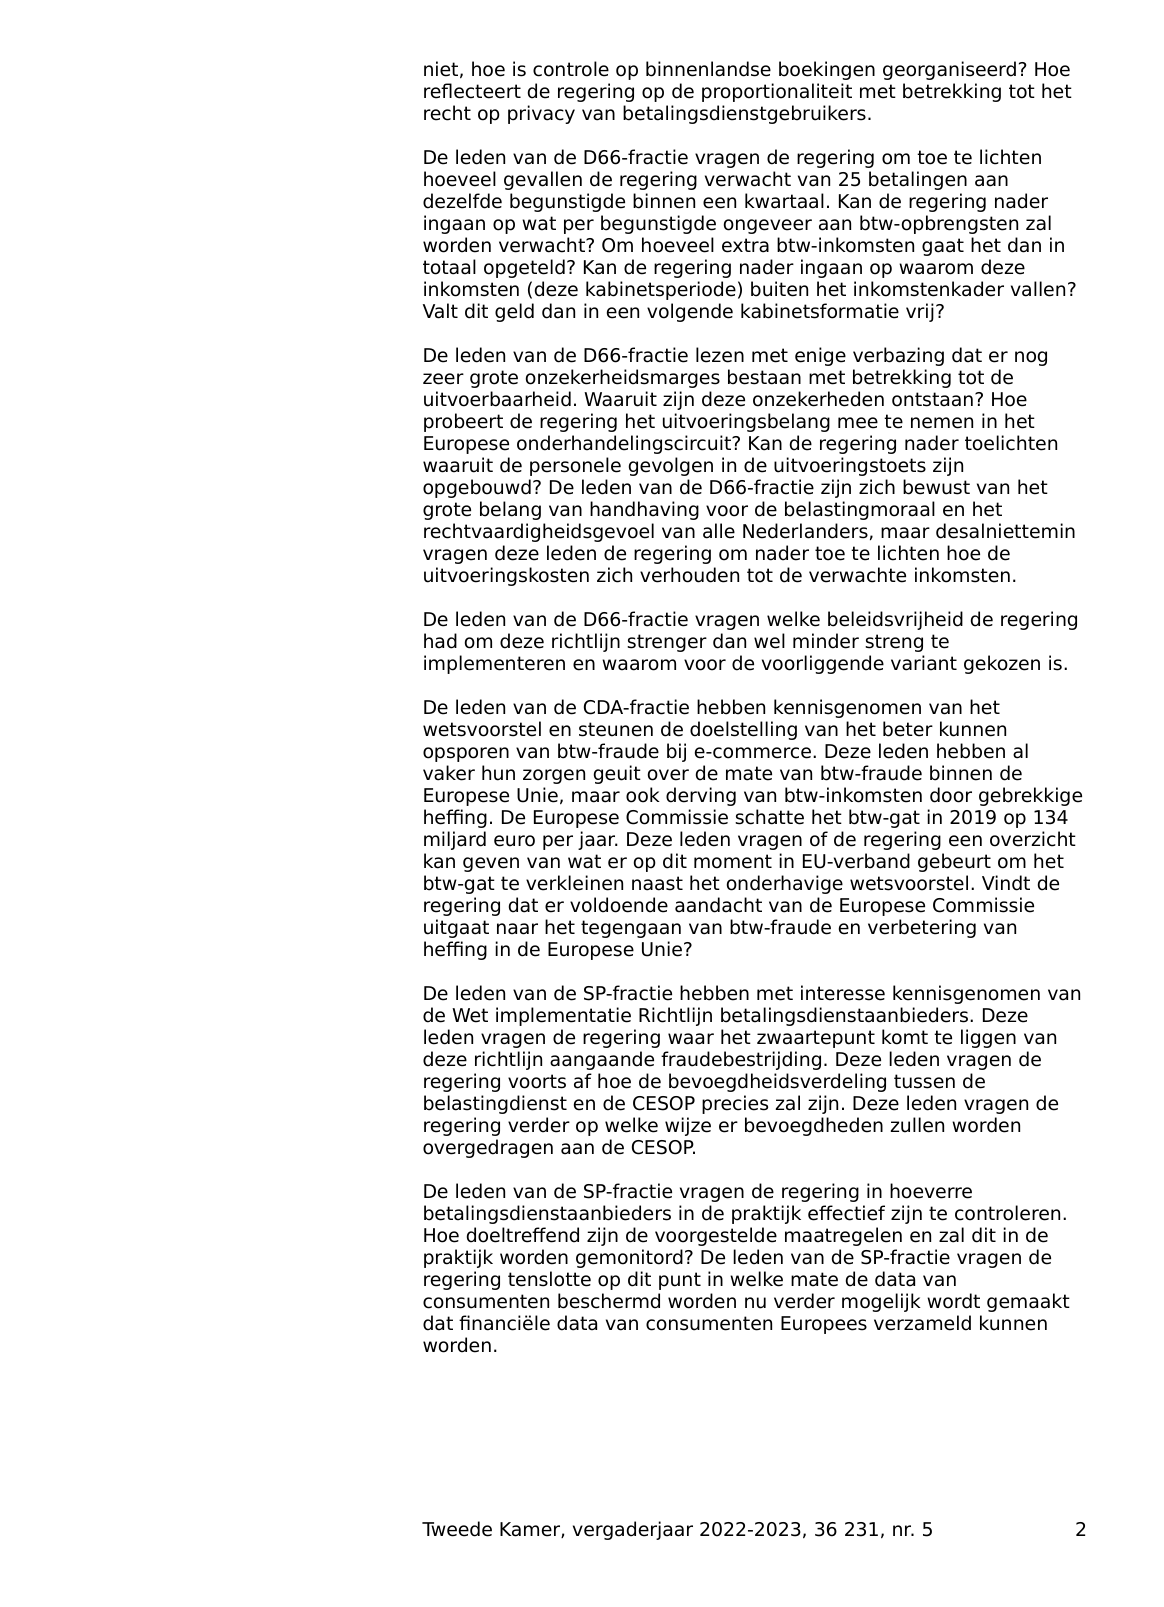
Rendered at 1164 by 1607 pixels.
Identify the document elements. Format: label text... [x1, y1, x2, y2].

text De leden van de D66-fractie lezen met enige verbazing dat er nog zeer grote onzekerheidsmarges bestaan met betrekking tot de uitvoerbaarheid. Waaruit zijn deze onzekerheden ontstaan? Hoe probeert de regering het uitvoeringsbelang mee te nemen in het Europese onderhandelingscircuit? Kan de regering nader toelichten waaruit de personele gevolgen in de uitvoeringstoets zijn opgebouwd? De leden van de D66-fractie zijn zich bewust van het grote belang van handhaving voor de belastingmoraal en het rechtvaardigheidsgevoel van alle Nederlanders, maar desalniettemin vragen deze leden de regering om nader toe te lichten hoe de uitvoeringskosten zich verhouden tot de verwachte inkomsten. [422, 345, 1087, 587]
text De leden van de D66-fractie vragen de regering om toe te lichten hoeveel gevallen de regering verwacht van 25 betalingen aan dezelfde begunstigde binnen een kwartaal. Kan de regering nader ingaan op wat per begunstigde ongeveer aan btw-opbrengsten zal worden verwacht? Om hoeveel extra btw-inkomsten gaat het dan in totaal opgeteld? Kan de regering nader ingaan op waarom deze inkomsten (deze kabinetsperiode) buiten het inkomstenkader vallen? Valt dit geld dan in een volgende kabinetsformatie vrij? [422, 147, 1087, 323]
text De leden van de SP-fractie hebben met interesse kennisgenomen van de Wet implementatie Richtlijn betalingsdienstaanbieders. Deze leden vragen de regering waar het zwaartepunt komt te liggen van deze richtlijn aangaande fraudebestrijding. Deze leden vragen de regering voorts af hoe de bevoegdheidsverdeling tussen de belastingdienst en de CESOP precies zal zijn. Deze leden vragen de regering verder op welke wijze er bevoegdheden zullen worden overgedragen aan de CESOP. [422, 983, 1087, 1159]
text De leden van de SP-fractie vragen de regering in hoeverre betalingsdienstaanbieders in de praktijk effectief zijn te controleren. Hoe doeltreffend zijn de voorgestelde maatregelen en zal dit in de praktijk worden gemonitord? De leden van de SP-fractie vragen de regering tenslotte op dit punt in welke mate de data van consumenten beschermd worden nu verder mogelijk wordt gemaakt dat financiële data van consumenten Europees verzameld kunnen worden. [422, 1181, 1087, 1357]
text De leden van de CDA-fractie hebben kennisgenomen van het wetsvoorstel en steunen de doelstelling van het beter kunnen opsporen van btw-fraude bij e-commerce. Deze leden hebben al vaker hun zorgen geuit over de mate van btw-fraude binnen de Europese Unie, maar ook derving van btw-inkomsten door gebrekkige heffing. De Europese Commissie schatte het btw-gat in 2019 op 134 miljard euro per jaar. Deze leden vragen of de regering een overzicht kan geven van wat er op dit moment in EU-verband gebeurt om het btw-gat te verkleinen naast het onderhavige wetsvoorstel. Vindt de regering dat er voldoende aandacht van de Europese Commissie uitgaat naar het tegengaan van btw-fraude en verbetering van heffing in de Europese Unie? [422, 697, 1087, 961]
text De leden van de D66-fractie vragen welke beleidsvrijheid de regering had om deze richtlijn strenger dan wel minder streng te implementeren en waarom voor de voorliggende variant gekozen is. [422, 609, 1087, 675]
text niet, hoe is controle op binnenlandse boekingen georganiseerd? Hoe reflecteert de regering op de proportionaliteit met betrekking tot het recht op privacy van betalingsdienstgebruikers. [422, 59, 1087, 125]
